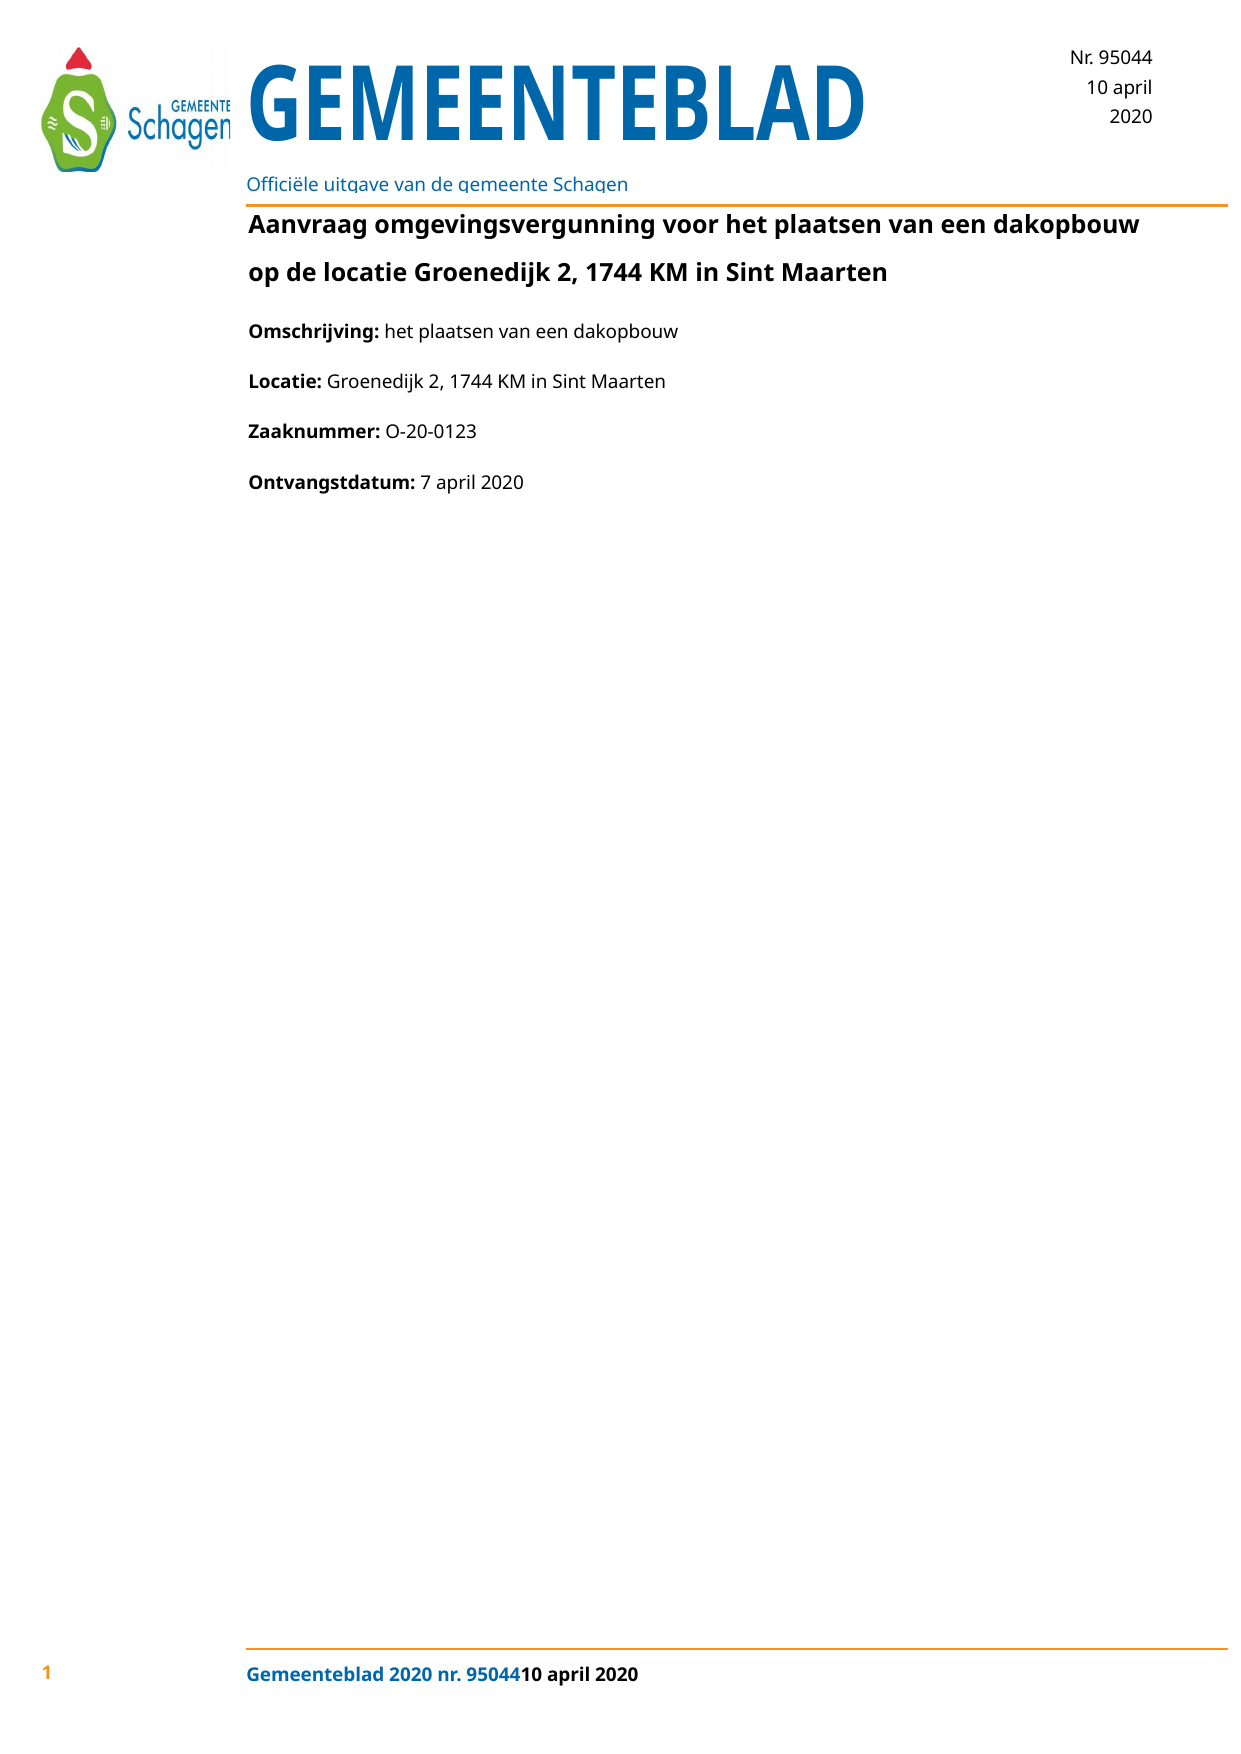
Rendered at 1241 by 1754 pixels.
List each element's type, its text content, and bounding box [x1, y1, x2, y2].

picture [41, 47, 231, 172]
text Zaaknummer: O-20-0123 [248, 419, 1152, 444]
text Ontvangstdatum: 7 april 2020 [248, 469, 1152, 495]
text Aanvraag omgevingsvergunning voor het plaatsen van een dakopbouw op de locatie Groenedijk 2, 1744 KM in Sint Maarten [248, 207, 1152, 288]
text Locatie: Groenedijk 2, 1744 KM in Sint Maarten [248, 368, 1152, 394]
text Omschrijving: het plaatsen van een dakopbouw [248, 318, 1152, 344]
